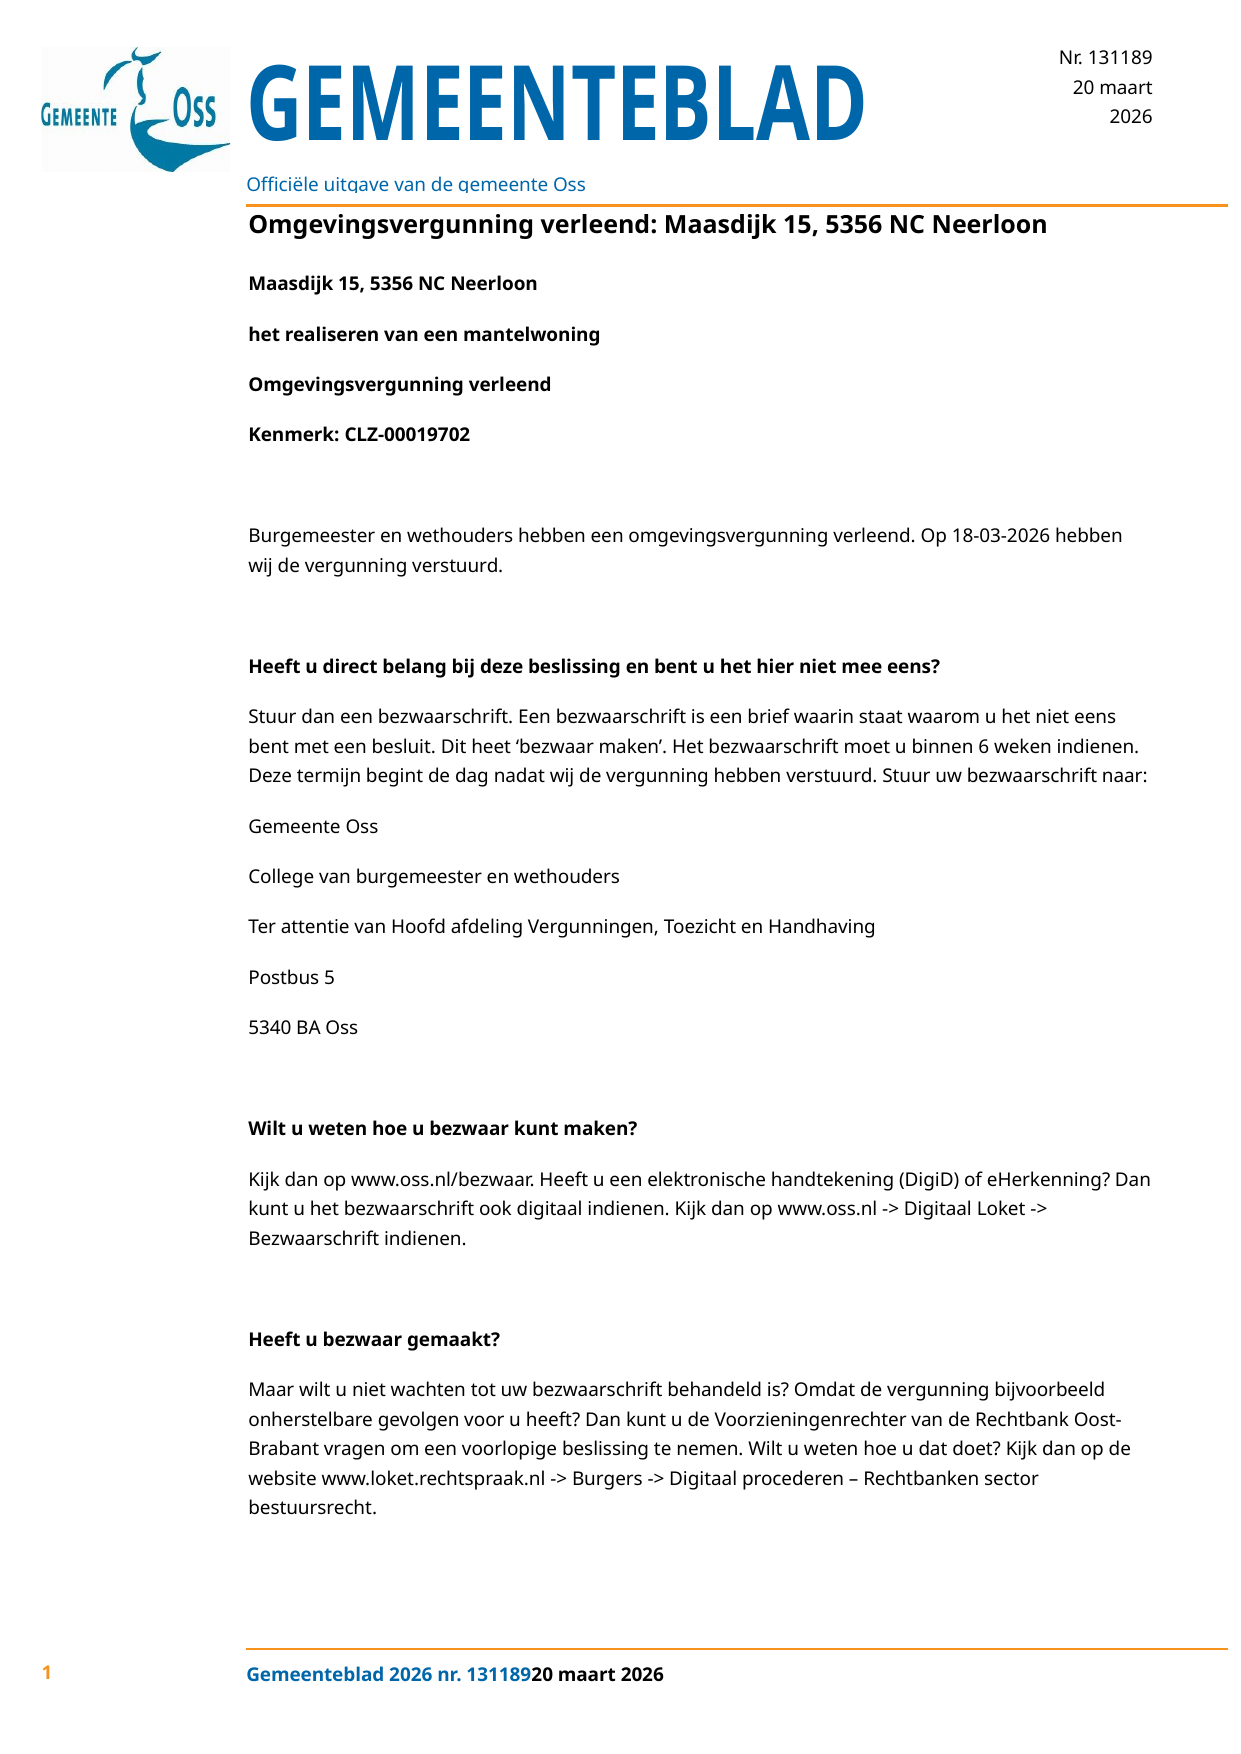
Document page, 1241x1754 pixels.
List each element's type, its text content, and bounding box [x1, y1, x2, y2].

text Ter attentie van Hoofd afdeling Vergunningen, Toezicht en Handhaving [248, 914, 1152, 939]
text het realiseren van een mantelwoning [248, 321, 1152, 346]
text Postbus 5 [248, 964, 1152, 990]
text Gemeente Oss [248, 813, 1152, 838]
picture [41, 47, 231, 172]
text Kijk dan op www.oss.nl/bezwaar. Heeft u een elektronische handtekening (DigiD) of eHerkenning? Dan kunt u het bezwaarschrift ook digitaal indienen. Kijk dan op www.oss.nl -> Digitaal Loket -> Bezwaarschrift indienen. [248, 1166, 1152, 1251]
text Heeft u direct belang bij deze beslissing en bent u het hier niet mee eens? [248, 653, 1152, 678]
text 5340 BA Oss [248, 1014, 1152, 1040]
text Maar wilt u niet wachten tot uw bezwaarschrift behandeld is? Omdat de vergunning bijvoorbeeld onherstelbare gevolgen voor u heeft? Dan kunt u de Voorzieningenrechter van de Rechtbank Oost-Brabant vragen om een voorlopige beslissing te nemen. Wilt u weten hoe u dat doet? Kijk dan op de website www.loket.rechtspraak.nl -> Burgers -> Digitaal procederen – Rechtbanken sector bestuursrecht. [248, 1376, 1152, 1520]
text Burgemeester en wethouders hebben een omgevingsvergunning verleend. Op 18-03-2026 hebben wij de vergunning verstuurd. [248, 522, 1152, 578]
text Omgevingsvergunning verleend: Maasdijk 15, 5356 NC Neerloon [248, 207, 1152, 241]
text Wilt u weten hoe u bezwaar kunt maken? [248, 1115, 1152, 1141]
text Omgevingsvergunning verleend [248, 371, 1152, 397]
text Maasdijk 15, 5356 NC Neerloon [248, 270, 1152, 296]
text Stuur dan een bezwaarschrift. Een bezwaarschrift is een brief waarin staat waarom u het niet eens bent met een besluit. Dit heet ‘bezwaar maken’. Het bezwaarschrift moet u binnen 6 weken indienen. Deze termijn begint de dag nadat wij de vergunning hebben verstuurd. Stuur uw bezwaarschrift naar: [248, 703, 1152, 788]
text Heeft u bezwaar gemaakt? [248, 1326, 1152, 1351]
text Kenmerk: CLZ-00019702 [248, 422, 1152, 447]
text College van burgemeester en wethouders [248, 863, 1152, 889]
